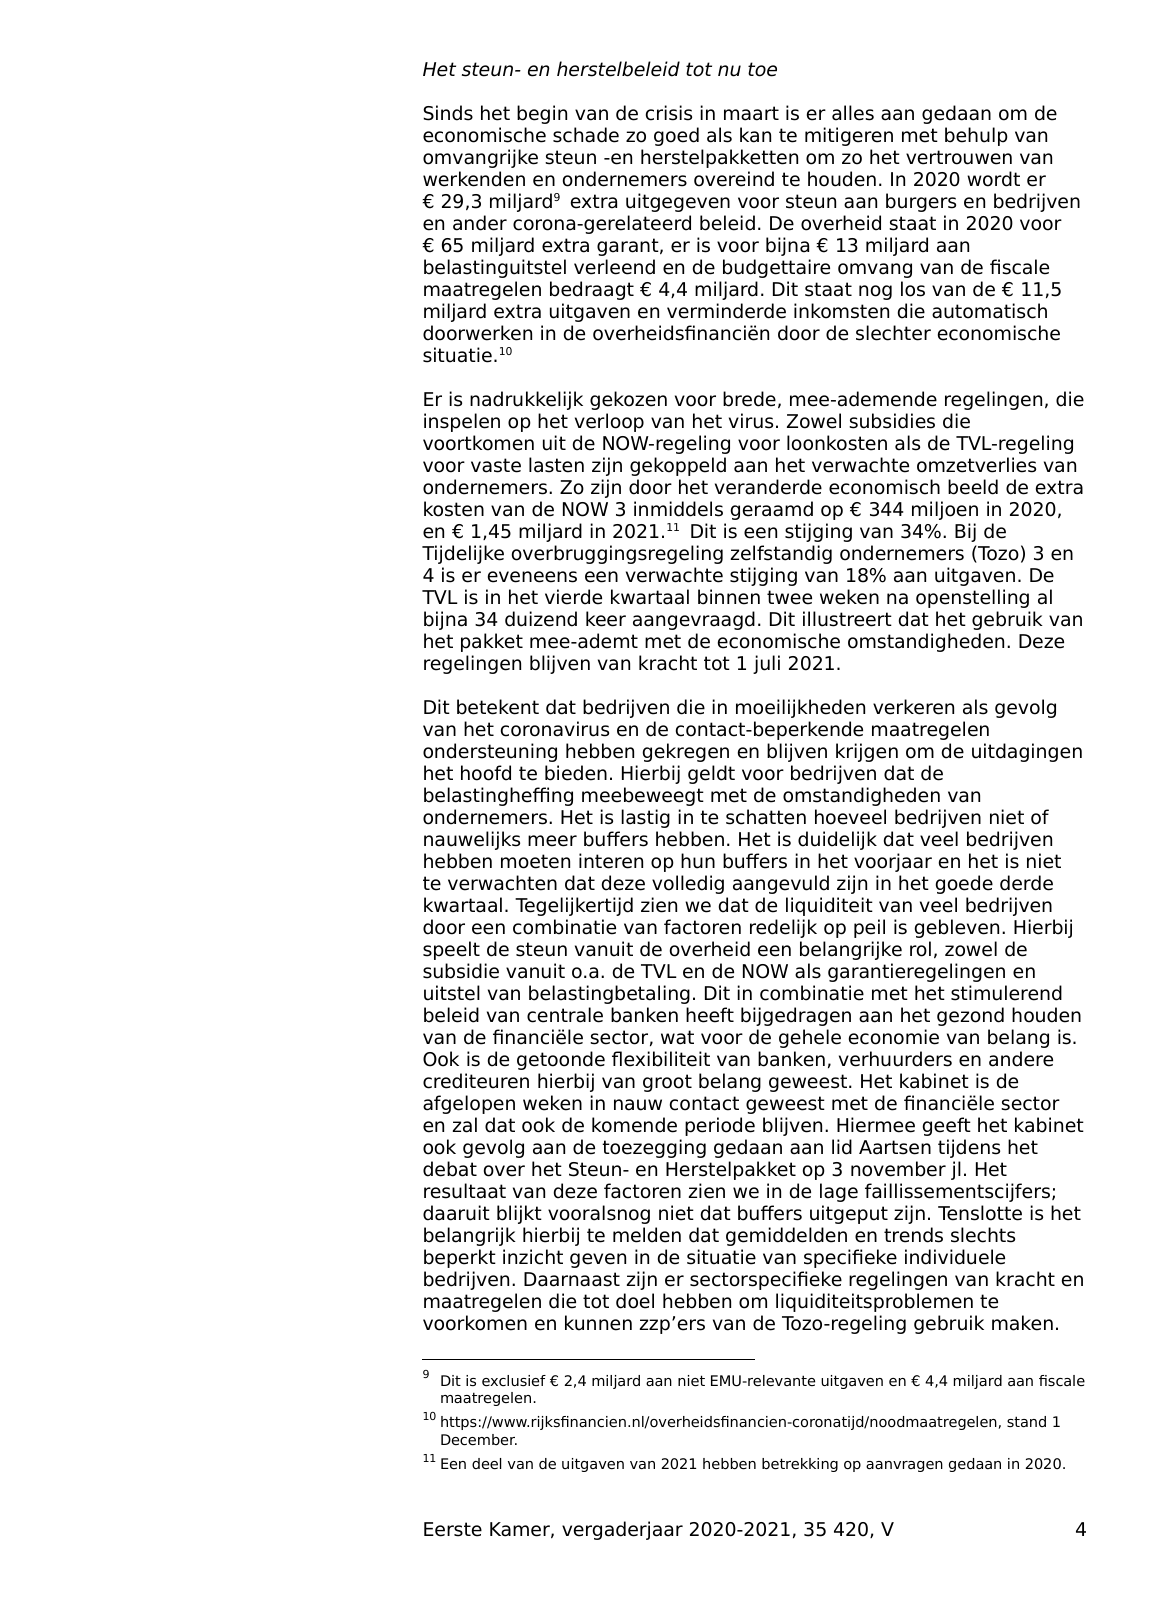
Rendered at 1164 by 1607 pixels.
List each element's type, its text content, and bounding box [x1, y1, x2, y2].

text Sinds het begin van de crisis in maart is er alles aan gedaan om de economische schade zo goed als kan te mitigeren met behulp van omvangrijke steun -en herstelpakketten om zo het vertrouwen van werkenden en ondernemers overeind te houden. In 2020 wordt er € 29,3 miljard extra uitgegeven voor steun aan burgers en bedrijven en ander corona-gerelateerd beleid. De overheid staat in 2020 voor € 65 miljard extra garant, er is voor bijna € 13 miljard aan belastinguitstel verleend en de budgettaire omvang van de fiscale maatregelen bedraagt € 4,4 miljard. Dit staat nog los van de € 11,5 miljard extra uitgaven en verminderde inkomsten die automatisch doorwerken in de overheidsfinanciën door de slechter economische situatie. [422, 103, 1087, 367]
text Dit is exclusief € 2,4 miljard aan niet EMU-relevante uitgaven en € 4,4 miljard aan fiscale maatregelen. [422, 1368, 1087, 1407]
text https://www.rijksfinancien.nl/overheidsfinancien-coronatijd/noodmaatregelen, stand 1 December. [422, 1410, 1087, 1449]
subtitle Het steun- en herstelbeleid tot nu toe [422, 59, 1087, 81]
text Dit betekent dat bedrijven die in moeilijkheden verkeren als gevolg van het coronavirus en de contact-beperkende maatregelen ondersteuning hebben gekregen en blijven krijgen om de uitdagingen het hoofd te bieden. Hierbij geldt voor bedrijven dat de belastingheffing meebeweegt met de omstandigheden van ondernemers. Het is lastig in te schatten hoeveel bedrijven niet of nauwelijks meer buffers hebben. Het is duidelijk dat veel bedrijven hebben moeten interen op hun buffers in het voorjaar en het is niet te verwachten dat deze volledig aangevuld zijn in het goede derde kwartaal. Tegelijkertijd zien we dat de liquiditeit van veel bedrijven door een combinatie van factoren redelijk op peil is gebleven. Hierbij speelt de steun vanuit de overheid een belangrijke rol, zowel de subsidie vanuit o.a. de TVL en de NOW als garantieregelingen en uitstel van belastingbetaling. Dit in combinatie met het stimulerend beleid van centrale banken heeft bijgedragen aan het gezond houden van de financiële sector, wat voor de gehele economie van belang is. Ook is de getoonde flexibiliteit van banken, verhuurders en andere crediteuren hierbij van groot belang geweest. Het kabinet is de afgelopen weken in nauw contact geweest met de financiële sector en zal dat ook de komende periode blijven. Hiermee geeft het kabinet ook gevolg aan de toezegging gedaan aan lid Aartsen tijdens het debat over het Steun- en Herstelpakket op 3 november jl. Het resultaat van deze factoren zien we in de lage faillissementscijfers; daaruit blijkt vooralsnog niet dat buffers uitgeput zijn. Tenslotte is het belangrijk hierbij te melden dat gemiddelden en trends slechts beperkt inzicht geven in de situatie van specifieke individuele bedrijven. Daarnaast zijn er sectorspecifieke regelingen van kracht en maatregelen die tot doel hebben om liquiditeitsproblemen te voorkomen en kunnen zzp’ers van de Tozo-regeling gebruik maken. [422, 697, 1087, 1334]
text Een deel van de uitgaven van 2021 hebben betrekking op aanvragen gedaan in 2020. [422, 1452, 1087, 1474]
text Er is nadrukkelijk gekozen voor brede, mee-ademende regelingen, die inspelen op het verloop van het virus. Zowel subsidies die voortkomen uit de NOW-regeling voor loonkosten als de TVL-regeling voor vaste lasten zijn gekoppeld aan het verwachte omzetverlies van ondernemers. Zo zijn door het veranderde economisch beeld de extra kosten van de NOW 3 inmiddels geraamd op € 344 miljoen in 2020, en € 1,45 miljard in 2021. Dit is een stijging van 34%. Bij de Tijdelijke overbruggingsregeling zelfstandig ondernemers (Tozo) 3 en 4 is er eveneens een verwachte stijging van 18% aan uitgaven. De TVL is in het vierde kwartaal binnen twee weken na openstelling al bijna 34 duizend keer aangevraagd. Dit illustreert dat het gebruik van het pakket mee-ademt met de economische omstandigheden. Deze regelingen blijven van kracht tot 1 juli 2021. [422, 389, 1087, 675]
